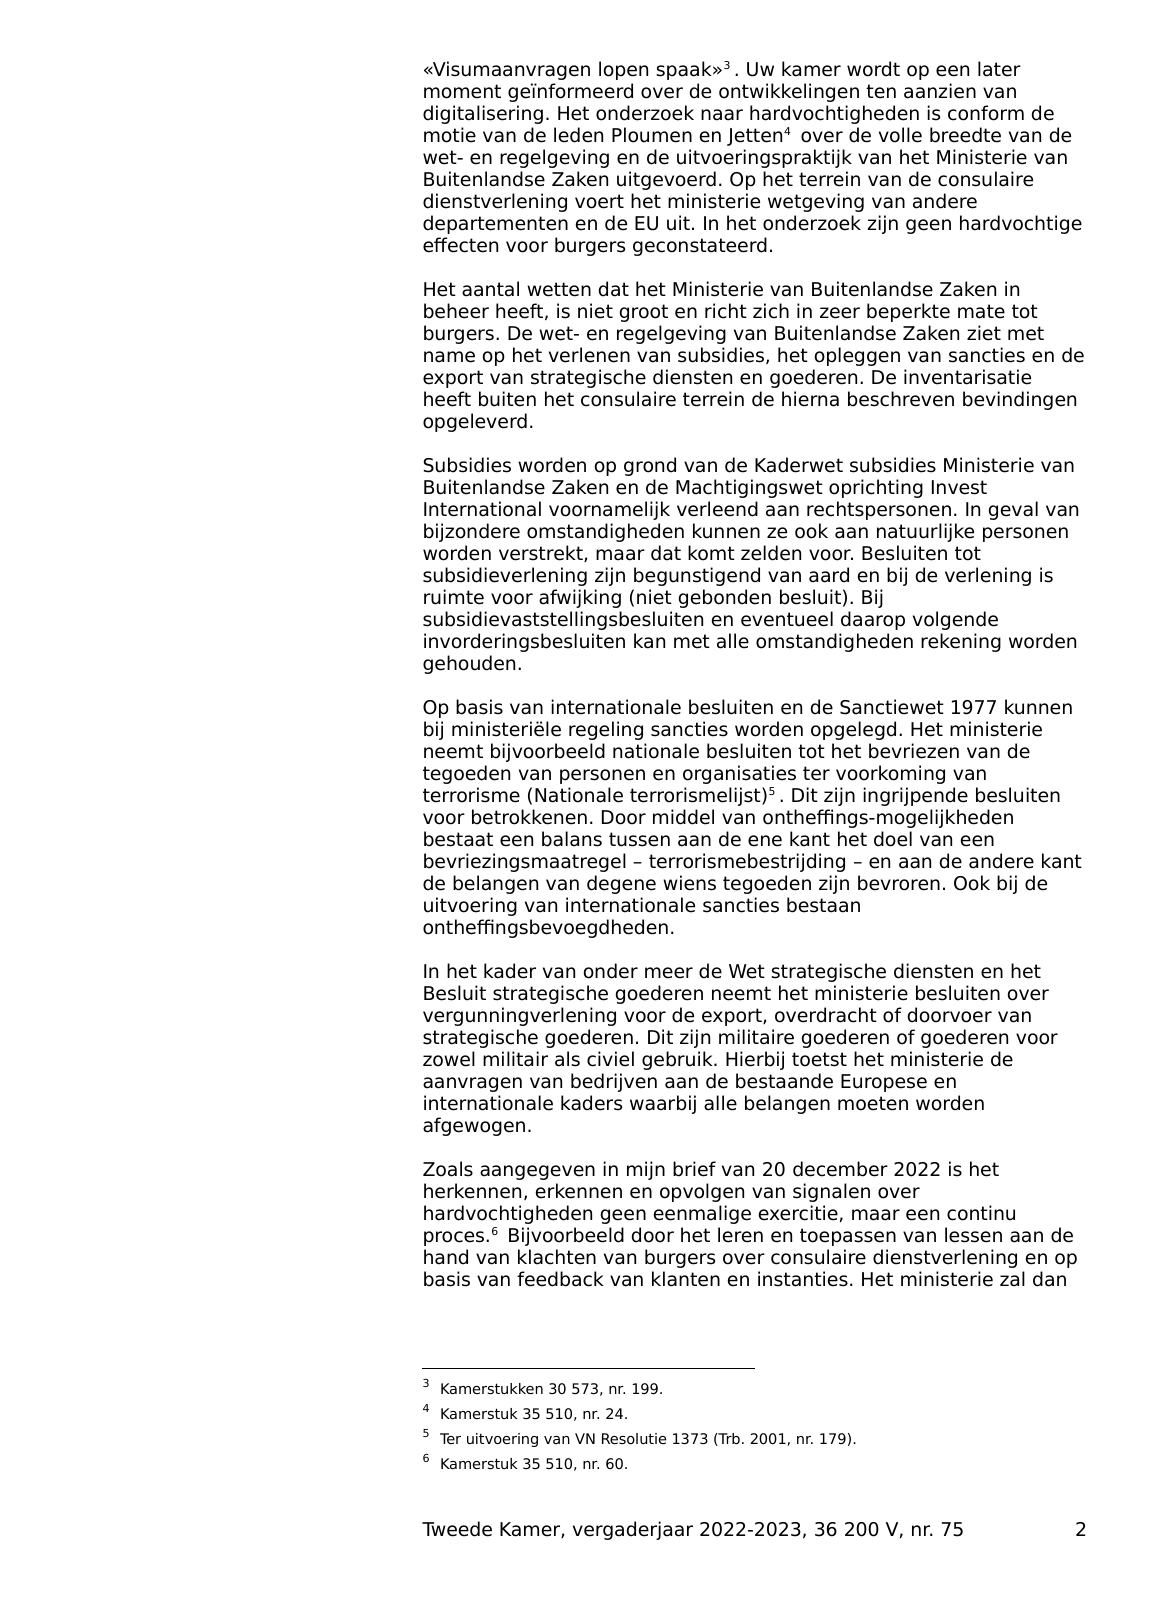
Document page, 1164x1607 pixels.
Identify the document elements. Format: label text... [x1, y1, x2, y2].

text Kamerstukken 30 573, nr. 199. [422, 1377, 1087, 1399]
text Het aantal wetten dat het Ministerie van Buitenlandse Zaken in beheer heeft, is niet groot en richt zich in zeer beperkte mate tot burgers. De wet- en regelgeving van Buitenlandse Zaken ziet met name op het verlenen van subsidies, het opleggen van sancties en de export van strategische diensten en goederen. De inventarisatie heeft buiten het consulaire terrein de hierna beschreven bevindingen opgeleverd. [422, 279, 1087, 433]
text «Visumaanvragen lopen spaak». Uw kamer wordt op een later moment geïnformeerd over de ontwikkelingen ten aanzien van digitalisering. Het onderzoek naar hardvochtigheden is conform de motie van de leden Ploumen en Jetten over de volle breedte van de wet- en regelgeving en de uitvoeringspraktijk van het Ministerie van Buitenlandse Zaken uitgevoerd. Op het terrein van de consulaire dienstverlening voert het ministerie wetgeving van andere departementen en de EU uit. In het onderzoek zijn geen hardvochtige effecten voor burgers geconstateerd. [422, 59, 1087, 257]
text Op basis van internationale besluiten en de Sanctiewet 1977 kunnen bij ministeriële regeling sancties worden opgelegd. Het ministerie neemt bijvoorbeeld nationale besluiten tot het bevriezen van de tegoeden van personen en organisaties ter voorkoming van terrorisme (Nationale terrorismelijst). Dit zijn ingrijpende besluiten voor betrokkenen. Door middel van ontheffings-mogelijkheden bestaat een balans tussen aan de ene kant het doel van een bevriezingsmaatregel – terrorismebestrijding – en aan de andere kant de belangen van degene wiens tegoeden zijn bevroren. Ook bij de uitvoering van internationale sancties bestaan ontheffingsbevoegdheden. [422, 697, 1087, 939]
text Zoals aangegeven in mijn brief van 20 december 2022 is het herkennen, erkennen en opvolgen van signalen over hardvochtigheden geen eenmalige exercitie, maar een continu proces. Bijvoorbeeld door het leren en toepassen van lessen aan de hand van klachten van burgers over consulaire dienstverlening en op basis van feedback van klanten en instanties. Het ministerie zal dan [422, 1159, 1087, 1291]
text Subsidies worden op grond van de Kaderwet subsidies Ministerie van Buitenlandse Zaken en de Machtigingswet oprichting Invest International voornamelijk verleend aan rechtspersonen. In geval van bijzondere omstandigheden kunnen ze ook aan natuurlijke personen worden verstrekt, maar dat komt zelden voor. Besluiten tot subsidieverlening zijn begunstigend van aard en bij de verlening is ruimte voor afwijking (niet gebonden besluit). Bij subsidievaststellingsbesluiten en eventueel daarop volgende invorderingsbesluiten kan met alle omstandigheden rekening worden gehouden. [422, 455, 1087, 675]
text Kamerstuk 35 510, nr. 24. [422, 1402, 1087, 1424]
text In het kader van onder meer de Wet strategische diensten en het Besluit strategische goederen neemt het ministerie besluiten over vergunningverlening voor de export, overdracht of doorvoer van strategische goederen. Dit zijn militaire goederen of goederen voor zowel militair als civiel gebruik. Hierbij toetst het ministerie de aanvragen van bedrijven aan de bestaande Europese en internationale kaders waarbij alle belangen moeten worden afgewogen. [422, 961, 1087, 1137]
text Kamerstuk 35 510, nr. 60. [422, 1452, 1087, 1474]
text Ter uitvoering van VN Resolutie 1373 (Trb. 2001, nr. 179). [422, 1427, 1087, 1449]
